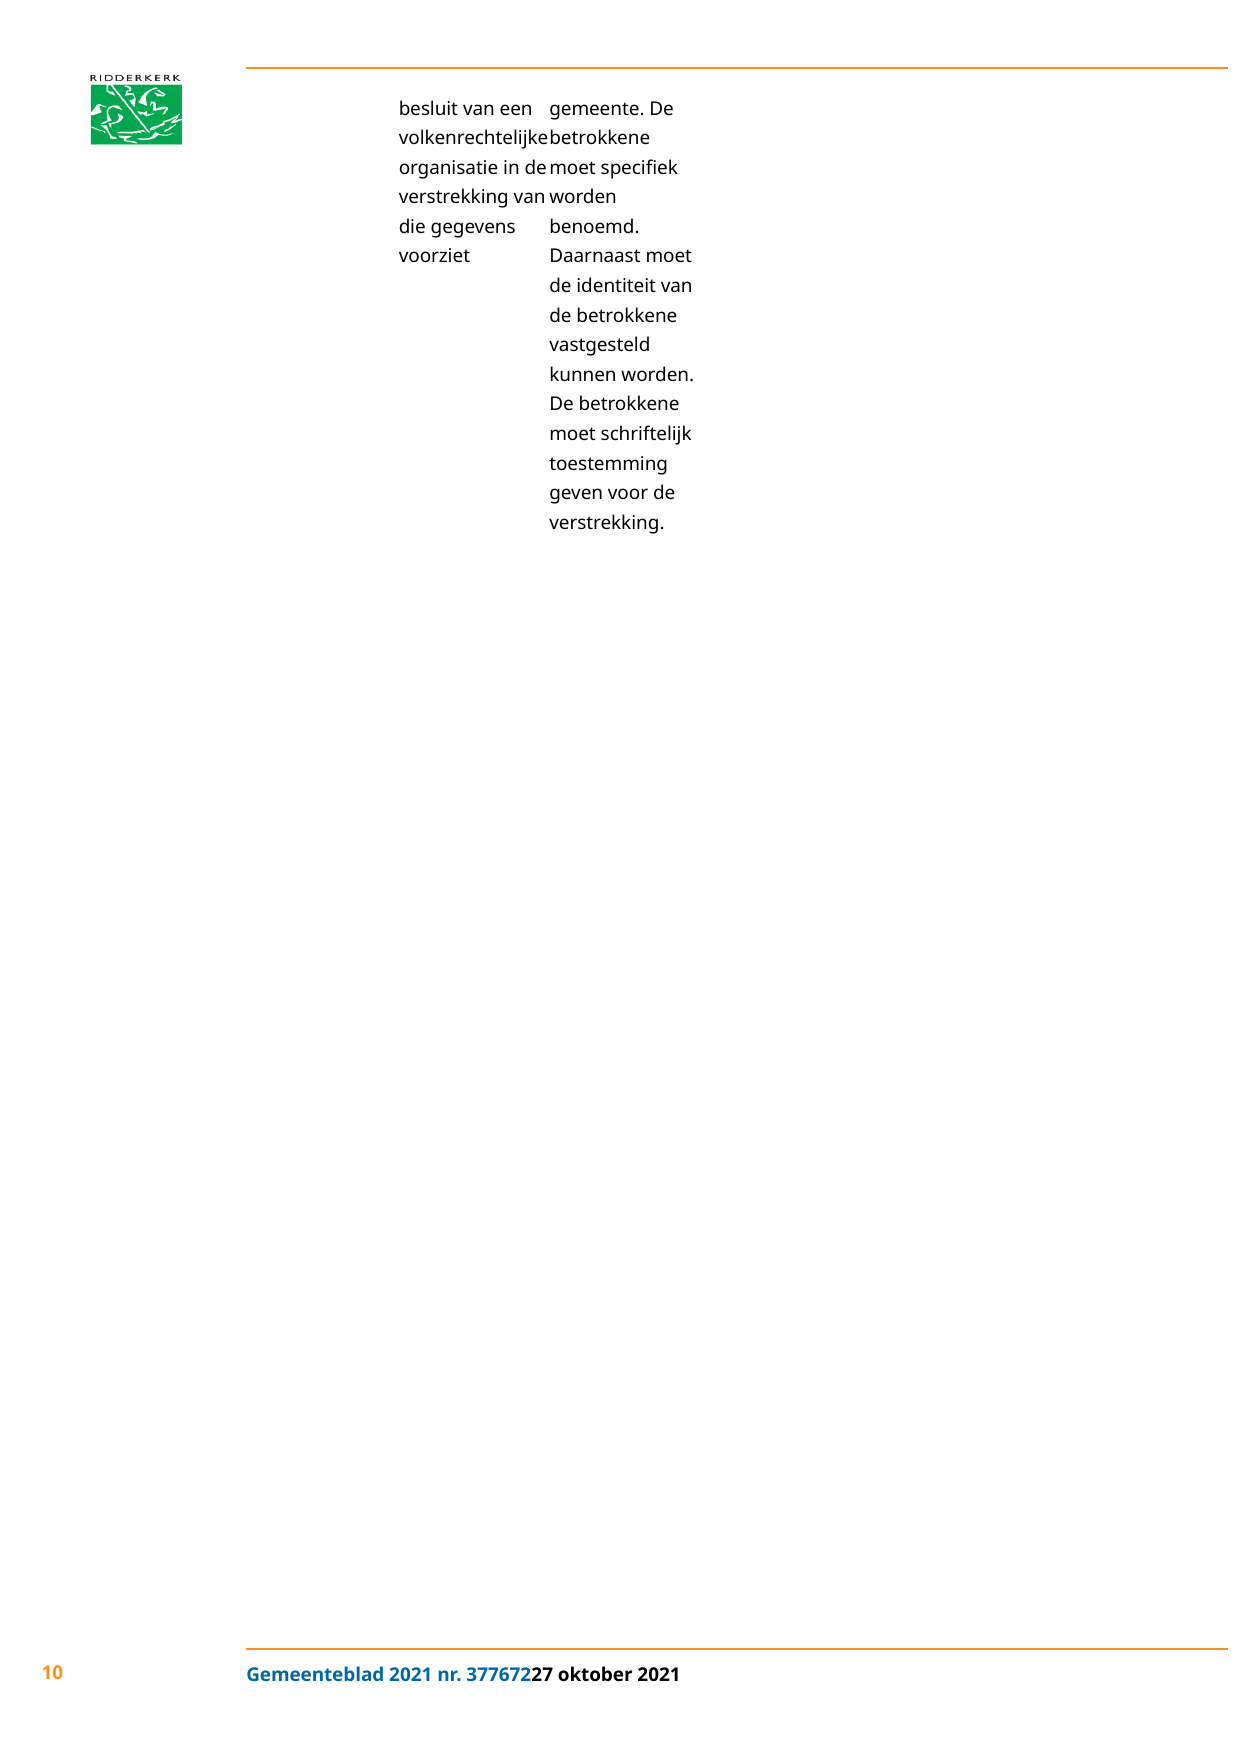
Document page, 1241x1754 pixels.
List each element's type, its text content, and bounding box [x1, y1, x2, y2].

table_cell besluit van een volkenrechtelijke organisatie in de verstrekking van die gegevens voorziet [399, 95, 549, 535]
table_cell [1001, 95, 1152, 535]
picture [41, 47, 231, 172]
table_cell [248, 95, 398, 535]
table_cell gemeente. De betrokkene moet specifiek worden benoemd. Daarnaast moet de identiteit van de betrokkene vastgesteld kunnen worden. De betrokkene moet schriftelijk toestemming geven voor de verstrekking. [549, 95, 700, 535]
table_cell [850, 95, 1001, 535]
table_cell [700, 95, 850, 535]
